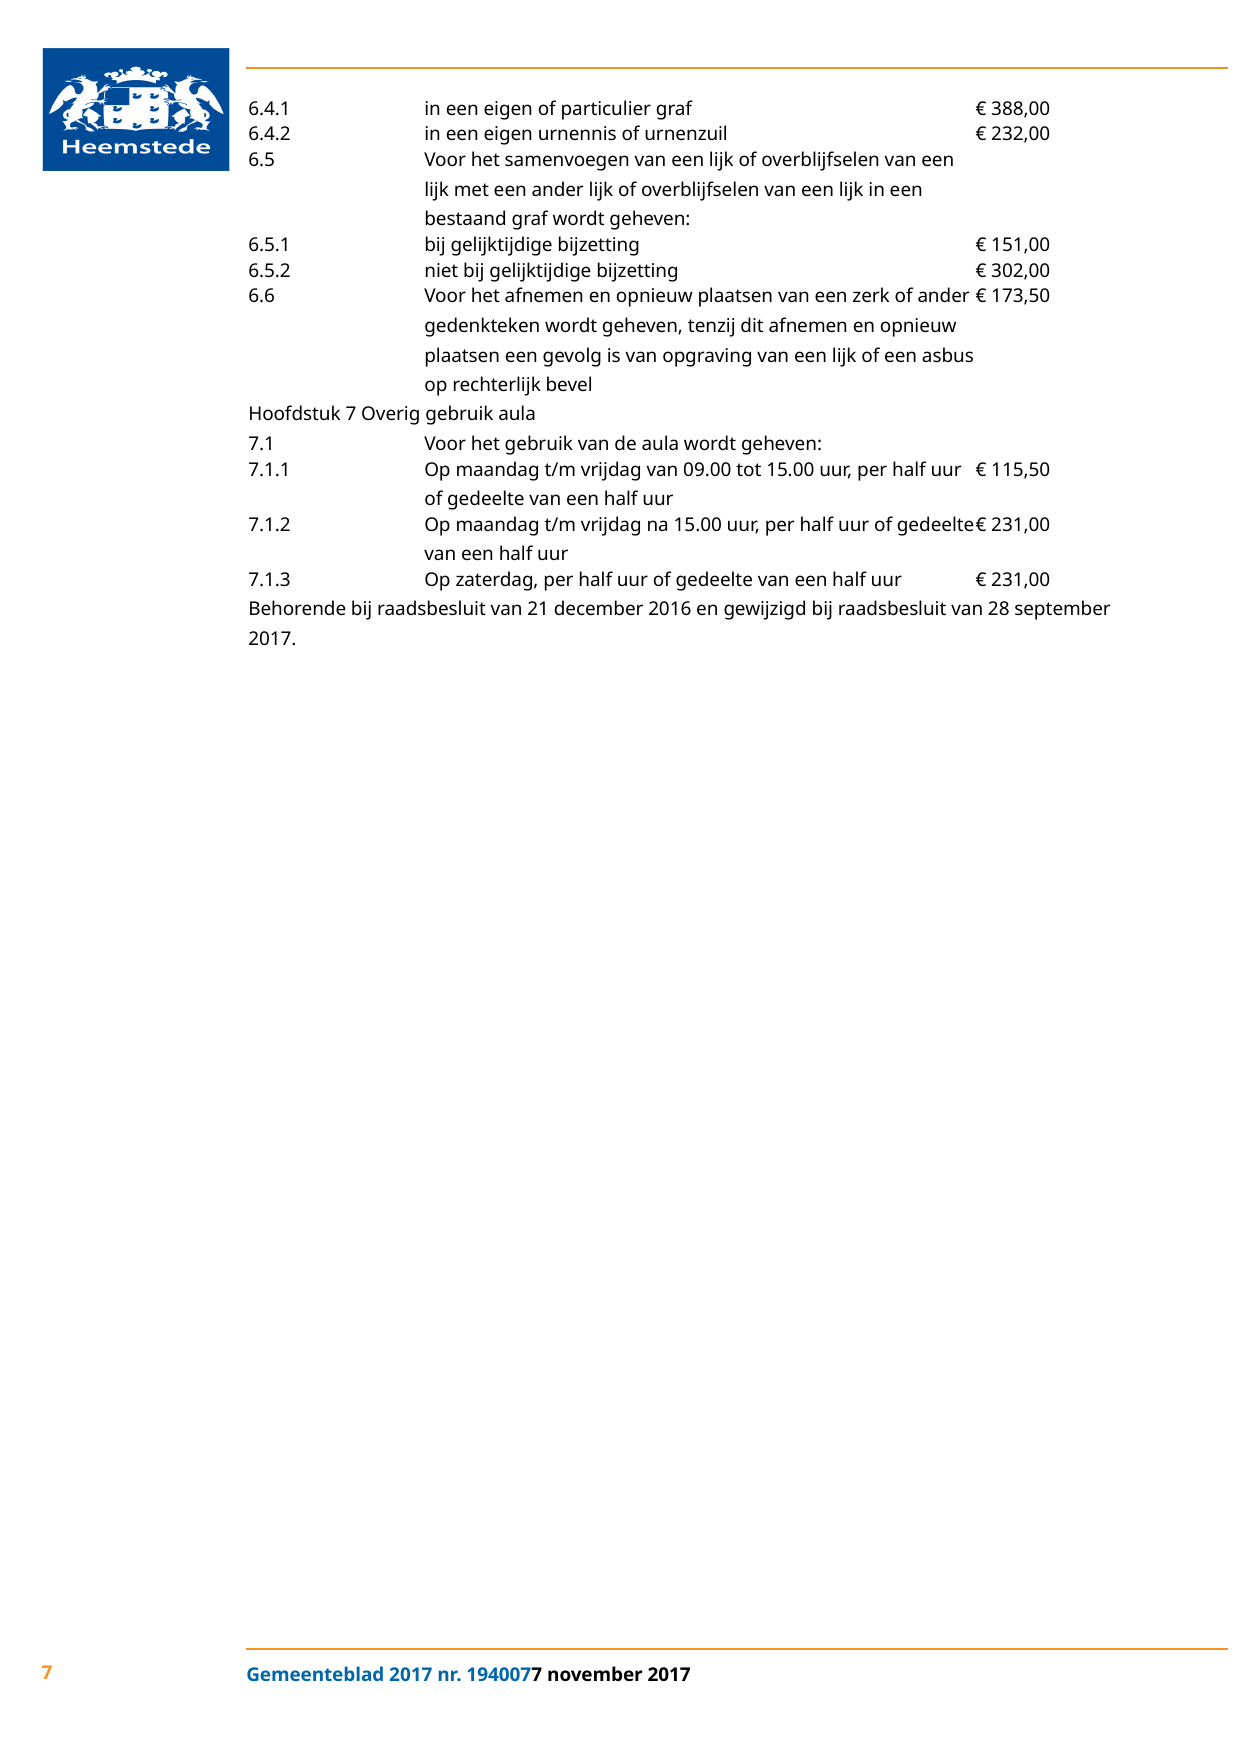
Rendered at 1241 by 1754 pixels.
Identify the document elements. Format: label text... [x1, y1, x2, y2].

table_cell € 231,00 [975, 511, 1152, 566]
table_header [975, 430, 1152, 456]
table_header 7.1 [248, 430, 424, 456]
table_cell € 302,00 [975, 257, 1152, 283]
table_cell 7.1.1 [248, 456, 424, 511]
table_cell Op zaterdag, per half uur of gedeelte van een half uur [424, 566, 975, 592]
table_cell 6.5 [248, 146, 424, 231]
table_cell bij gelijktijdige bijzetting [424, 231, 975, 257]
table_cell Voor het afnemen en opnieuw plaatsen van een zerk of ander gedenkteken wordt geheven, tenzij dit afnemen en opnieuw plaatsen een gevolg is van opgraving van een lijk of een asbus op rechterlijk bevel [424, 283, 975, 397]
table_cell € 173,50 [975, 283, 1152, 397]
table_cell Voor het samenvoegen van een lijk of overblijfselen van een lijk met een ander lijk of overblijfselen van een lijk in een bestaand graf wordt geheven: [424, 146, 975, 231]
table_cell € 231,00 [975, 566, 1152, 592]
table_cell 6.4.2 [248, 121, 424, 146]
picture [41, 47, 231, 172]
table_cell 6.4.1 [248, 95, 424, 121]
table_header Voor het gebruik van de aula wordt geheven: [424, 430, 975, 456]
table_cell € 115,50 [975, 456, 1152, 511]
table_cell niet bij gelijktijdige bijzetting [424, 257, 975, 283]
table_cell 7.1.3 [248, 566, 424, 592]
table_cell € 232,00 [975, 121, 1152, 146]
table_cell in een eigen of particulier graf [424, 95, 975, 121]
table_cell Op maandag t/m vrijdag na 15.00 uur, per half uur of gedeelte van een half uur [424, 511, 975, 566]
table_cell Op maandag t/m vrijdag van 09.00 tot 15.00 uur, per half uur of gedeelte van een half uur [424, 456, 975, 511]
table_cell in een eigen urnennis of urnenzuil [424, 121, 975, 146]
text Hoofdstuk 7 Overig gebruik aula [248, 400, 1152, 426]
table_cell € 388,00 [975, 95, 1152, 121]
text Behorende bij raadsbesluit van 21 december 2016 en gewijzigd bij raadsbesluit van 28 september 2017. [248, 595, 1152, 651]
table_cell 7.1.2 [248, 511, 424, 566]
table_cell 6.6 [248, 283, 424, 397]
table_cell [975, 146, 1152, 231]
table_cell 6.5.2 [248, 257, 424, 283]
table_cell 6.5.1 [248, 231, 424, 257]
table_cell € 151,00 [975, 231, 1152, 257]
